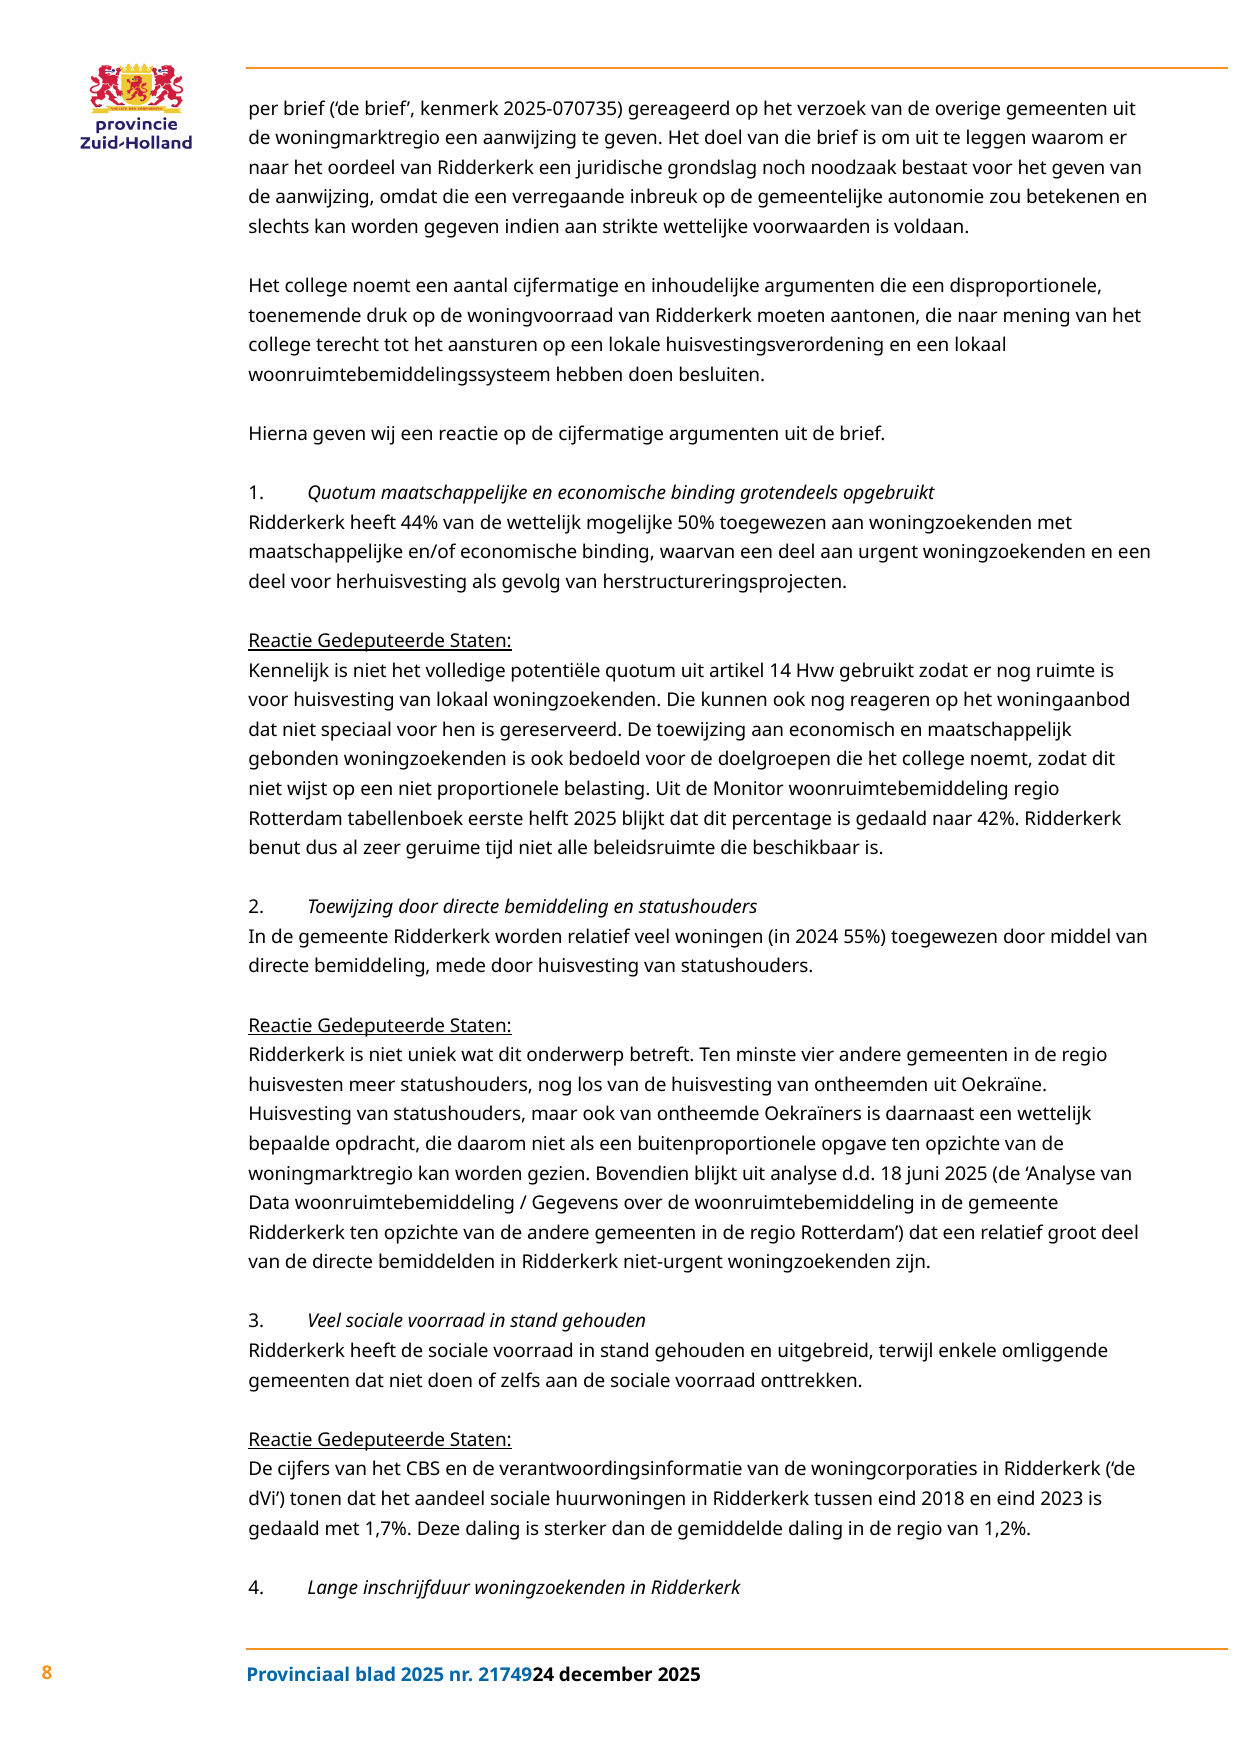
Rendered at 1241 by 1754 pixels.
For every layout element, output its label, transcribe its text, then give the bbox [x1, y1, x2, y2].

text Reactie Gedeputeerde Staten: [248, 1012, 1152, 1038]
text Reactie Gedeputeerde Staten: [248, 1426, 1152, 1452]
text per brief (‘de brief’, kenmerk 2025-070735) gereageerd op het verzoek van de overige gemeenten uit de woningmarktregio een aanwijzing te geven. Het doel van die brief is om uit te leggen waarom er naar het oordeel van Ridderkerk een juridische grondslag noch noodzaak bestaat voor het geven van de aanwijzing, omdat die een verregaande inbreuk op de gemeentelijke autonomie zou betekenen en slechts kan worden gegeven indien aan strikte wettelijke voorwaarden is voldaan. [248, 95, 1152, 239]
text Reactie Gedeputeerde Staten: [248, 627, 1152, 653]
text In de gemeente Ridderkerk worden relatief veel woningen (in 2024 55%) toegewezen door middel van directe bemiddeling, mede door huisvesting van statushouders. [248, 923, 1152, 978]
text Ridderkerk heeft de sociale voorraad in stand gehouden en uitgebreid, terwijl enkele omliggende gemeenten dat niet doen of zelfs aan de sociale voorraad onttrekken. [248, 1337, 1152, 1393]
text De cijfers van het CBS en de verantwoordingsinformatie van de woningcorporaties in Ridderkerk (‘de dVi’) tonen dat het aandeel sociale huurwoningen in Ridderkerk tussen eind 2018 en eind 2023 is gedaald met 1,7%. Deze daling is sterker dan de gemiddelde daling in de regio van 1,2%. [248, 1456, 1152, 1541]
text Kennelijk is niet het volledige potentiële quotum uit artikel 14 Hvw gebruikt zodat er nog ruimte is voor huisvesting van lokaal woningzoekenden. Die kunnen ook nog reageren op het woningaanbod dat niet speciaal voor hen is gereserveerd. De toewijzing aan economisch en maatschappelijk gebonden woningzoekenden is ook bedoeld voor de doelgroepen die het college noemt, zodat dit niet wijst op een niet proportionele belasting. Uit de Monitor woonruimtebemiddeling regio Rotterdam tabellenboek eerste helft 2025 blijkt dat dit percentage is gedaald naar 42%. Ridderkerk benut dus al zeer geruime tijd niet alle beleidsruimte die beschikbaar is. [248, 657, 1152, 860]
list Quotum maatschappelijke en economische binding grotendeels opgebruikt [248, 479, 1152, 505]
text Hierna geven wij een reactie op de cijfermatige argumenten uit de brief. [248, 420, 1152, 446]
list Lange inschrijfduur woningzoekenden in Ridderkerk [248, 1574, 1152, 1600]
list Toewijzing door directe bemiddeling en statushouders [248, 893, 1152, 919]
list Veel sociale voorraad in stand gehouden [248, 1308, 1152, 1333]
text Het college noemt een aantal cijfermatige en inhoudelijke argumenten die een disproportionele, toenemende druk op de woningvoorraad van Ridderkerk moeten aantonen, die naar mening van het college terecht tot het aansturen op een lokale huisvestingsverordening en een lokaal woonruimtebemiddelingssysteem hebben doen besluiten. [248, 272, 1152, 387]
text Ridderkerk is niet uniek wat dit onderwerp betreft. Ten minste vier andere gemeenten in de regio huisvesten meer statushouders, nog los van de huisvesting van ontheemden uit Oekraïne. Huisvesting van statushouders, maar ook van ontheemde Oekraïners is daarnaast een wettelijk bepaalde opdracht, die daarom niet als een buitenproportionele opgave ten opzichte van de woningmarktregio kan worden gezien. Bovendien blijkt uit analyse d.d. 18 juni 2025 (de ‘Analyse van Data woonruimtebemiddeling / Gegevens over de woonruimtebemiddeling in de gemeente Ridderkerk ten opzichte van de andere gemeenten in de regio Rotterdam’) dat een relatief groot deel van de directe bemiddelden in Ridderkerk niet-urgent woningzoekenden zijn. [248, 1041, 1152, 1274]
text Ridderkerk heeft 44% van de wettelijk mogelijke 50% toegewezen aan woningzoekenden met maatschappelijke en/of economische binding, waarvan een deel aan urgent woningzoekenden en een deel voor herhuisvesting als gevolg van herstructureringsprojecten. [248, 509, 1152, 594]
picture [41, 47, 231, 172]
